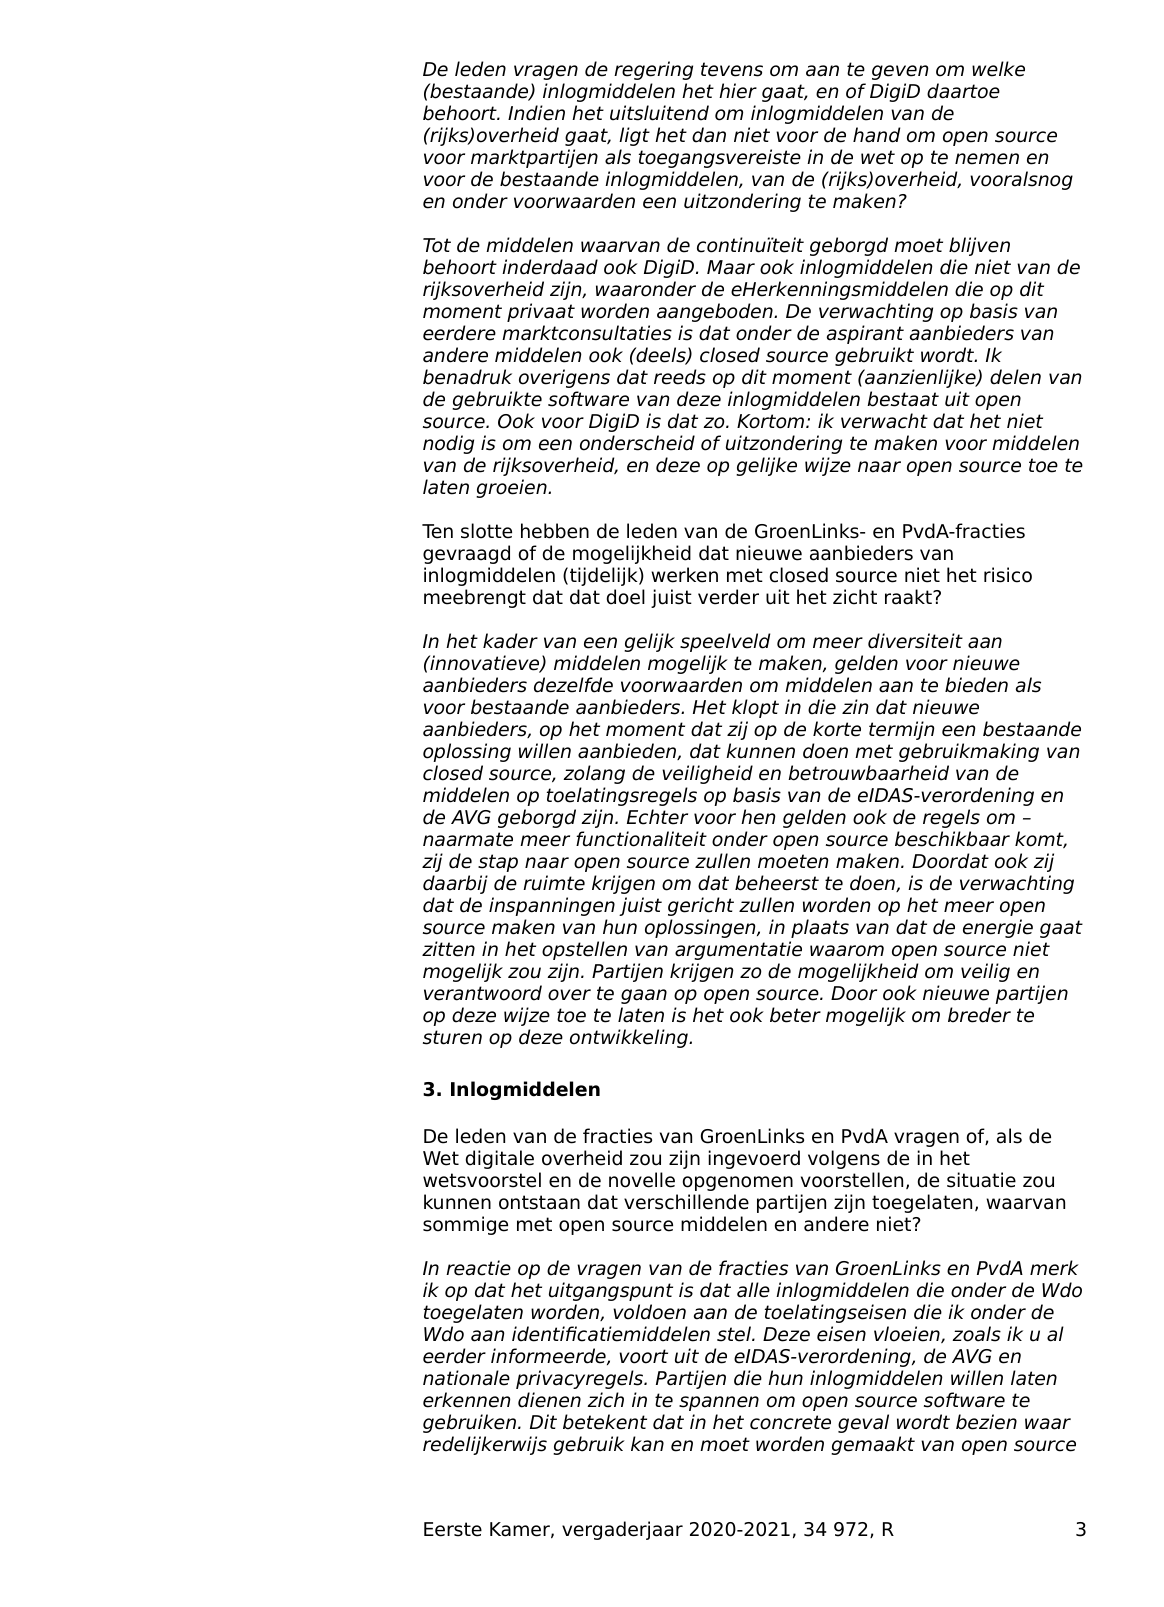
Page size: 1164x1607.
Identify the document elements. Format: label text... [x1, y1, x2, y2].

text De leden van de fracties van GroenLinks en PvdA vragen of, als de Wet digitale overheid zou zijn ingevoerd volgens de in het wetsvoorstel en de novelle opgenomen voorstellen, de situatie zou kunnen ontstaan dat verschillende partijen zijn toegelaten, waarvan sommige met open source middelen en andere niet? [422, 1126, 1087, 1236]
text In reactie op de vragen van de fracties van GroenLinks en PvdA merk ik op dat het uitgangspunt is dat alle inlogmiddelen die onder de Wdo toegelaten worden, voldoen aan de toelatingseisen die ik onder de Wdo aan identificatiemiddelen stel. Deze eisen vloeien, zoals ik u al eerder informeerde, voort uit de eIDAS-verordening, de AVG en nationale privacyregels. Partijen die hun inlogmiddelen willen laten erkennen dienen zich in te spannen om open source software te gebruiken. Dit betekent dat in het concrete geval wordt bezien waar redelijkerwijs gebruik kan en moet worden gemaakt van open source [422, 1258, 1087, 1456]
text In het kader van een gelijk speelveld om meer diversiteit aan (innovatieve) middelen mogelijk te maken, gelden voor nieuwe aanbieders dezelfde voorwaarden om middelen aan te bieden als voor bestaande aanbieders. Het klopt in die zin dat nieuwe aanbieders, op het moment dat zij op de korte termijn een bestaande oplossing willen aanbieden, dat kunnen doen met gebruikmaking van closed source, zolang de veiligheid en betrouwbaarheid van de middelen op toelatingsregels op basis van de eIDAS-verordening en de AVG geborgd zijn. Echter voor hen gelden ook de regels om – naarmate meer functionaliteit onder open source beschikbaar komt, zij de stap naar open source zullen moeten maken. Doordat ook zij daarbij de ruimte krijgen om dat beheerst te doen, is de verwachting dat de inspanningen juist gericht zullen worden op het meer open source maken van hun oplossingen, in plaats van dat de energie gaat zitten in het opstellen van argumentatie waarom open source niet mogelijk zou zijn. Partijen krijgen zo de mogelijkheid om veilig en verantwoord over te gaan op open source. Door ook nieuwe partijen op deze wijze toe te laten is het ook beter mogelijk om breder te sturen op deze ontwikkeling. [422, 631, 1087, 1049]
text De leden vragen de regering tevens om aan te geven om welke (bestaande) inlogmiddelen het hier gaat, en of DigiD daartoe behoort. Indien het uitsluitend om inlogmiddelen van de (rijks)overheid gaat, ligt het dan niet voor de hand om open source voor marktpartijen als toegangsvereiste in de wet op te nemen en voor de bestaande inlogmiddelen, van de (rijks)overheid, vooralsnog en onder voorwaarden een uitzondering te maken? [422, 59, 1087, 213]
text Tot de middelen waarvan de continuïteit geborgd moet blijven behoort inderdaad ook DigiD. Maar ook inlogmiddelen die niet van de rijksoverheid zijn, waaronder de eHerkenningsmiddelen die op dit moment privaat worden aangeboden. De verwachting op basis van eerdere marktconsultaties is dat onder de aspirant aanbieders van andere middelen ook (deels) closed source gebruikt wordt. Ik benadruk overigens dat reeds op dit moment (aanzienlijke) delen van de gebruikte software van deze inlogmiddelen bestaat uit open source. Ook voor DigiD is dat zo. Kortom: ik verwacht dat het niet nodig is om een onderscheid of uitzondering te maken voor middelen van de rijksoverheid, en deze op gelijke wijze naar open source toe te laten groeien. [422, 235, 1087, 499]
subtitle 3. Inlogmiddelen [422, 1079, 1087, 1101]
text Ten slotte hebben de leden van de GroenLinks- en PvdA-fracties gevraagd of de mogelijkheid dat nieuwe aanbieders van inlogmiddelen (tijdelijk) werken met closed source niet het risico meebrengt dat dat doel juist verder uit het zicht raakt? [422, 521, 1087, 609]
